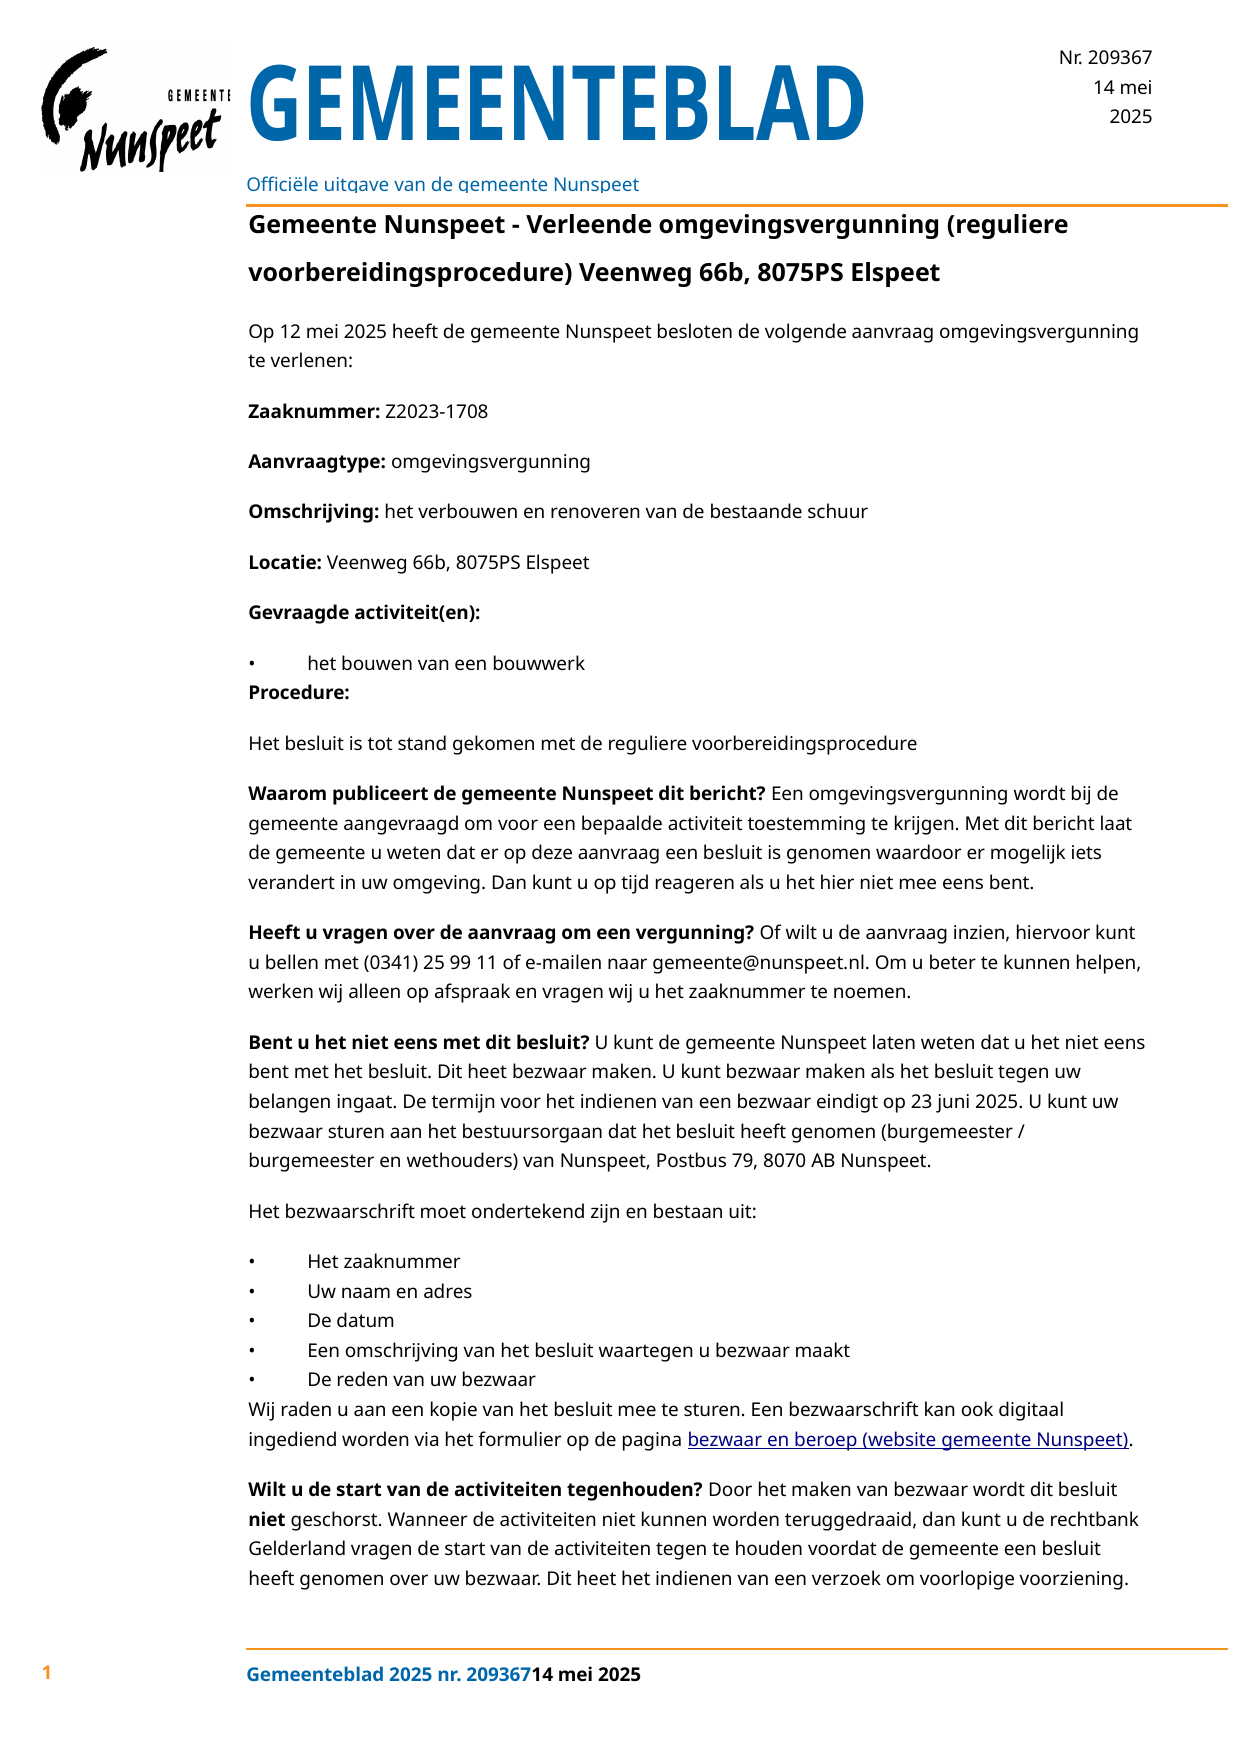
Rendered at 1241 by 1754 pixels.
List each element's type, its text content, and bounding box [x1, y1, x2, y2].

list Een omschrijving van het besluit waartegen u bezwaar maakt [248, 1337, 1152, 1363]
list De datum [248, 1307, 1152, 1333]
text Het besluit is tot stand gekomen met de reguliere voorbereidingsprocedure [248, 730, 1152, 756]
text Locatie: Veenweg 66b, 8075PS Elspeet [248, 549, 1152, 575]
text Waarom publiceert de gemeente Nunspeet dit bericht? Een omgevingsvergunning wordt bij de gemeente aangevraagd om voor een bepaalde activiteit toestemming te krijgen. Met dit bericht laat de gemeente u weten dat er op deze aanvraag een besluit is genomen waardoor er mogelijk iets verandert in uw omgeving. Dan kunt u op tijd reageren als u het hier niet mee eens bent. [248, 780, 1152, 895]
picture [41, 47, 231, 172]
text Procedure: [248, 679, 1152, 705]
text Bent u het niet eens met dit besluit? U kunt de gemeente Nunspeet laten weten dat u het niet eens bent met het besluit. Dit heet bezwaar maken. U kunt bezwaar maken als het besluit tegen uw belangen ingaat. De termijn voor het indienen van een bezwaar eindigt op 23 juni 2025. U kunt uw bezwaar sturen aan het bestuursorgaan dat het besluit heeft genomen (burgemeester / burgemeester en wethouders) van Nunspeet, Postbus 79, 8070 AB Nunspeet. [248, 1029, 1152, 1173]
text Heeft u vragen over de aanvraag om een vergunning? Of wilt u de aanvraag inzien, hiervoor kunt u bellen met (0341) 25 99 11 of e-mailen naar gemeente@nunspeet.nl. Om u beter te kunnen helpen, werken wij alleen op afspraak en vragen wij u het zaaknummer te noemen. [248, 919, 1152, 1004]
list het bouwen van een bouwwerk [248, 650, 1152, 676]
text Aanvraagtype: omgevingsvergunning [248, 448, 1152, 474]
text Wilt u de start van de activiteiten tegenhouden? Door het maken van bezwaar wordt dit besluit niet geschorst. Wanneer de activiteiten niet kunnen worden teruggedraaid, dan kunt u de rechtbank Gelderland vragen de start van de activiteiten tegen te houden voordat de gemeente een besluit heeft genomen over uw bezwaar. Dit heet het indienen van een verzoek om voorlopige voorziening. [248, 1476, 1152, 1591]
list Uw naam en adres [248, 1278, 1152, 1304]
list De reden van uw bezwaar [248, 1367, 1152, 1392]
text Op 12 mei 2025 heeft de gemeente Nunspeet besloten de volgende aanvraag omgevingsvergunning te verlenen: [248, 318, 1152, 373]
text Gemeente Nunspeet - Verleende omgevingsvergunning (reguliere voorbereidingsprocedure) Veenweg 66b, 8075PS Elspeet [248, 207, 1152, 288]
text Zaaknummer: Z2023-1708 [248, 398, 1152, 424]
text Omschrijving: het verbouwen en renoveren van de bestaande schuur [248, 499, 1152, 524]
text Het bezwaarschrift moet ondertekend zijn en bestaan uit: [248, 1198, 1152, 1224]
list Het zaaknummer [248, 1248, 1152, 1274]
text Wij raden u aan een kopie van het besluit mee te sturen. Een bezwaarschrift kan ook digitaal ingediend worden via het formulier op de pagina bezwaar en beroep (website gemeente Nunspeet). [248, 1396, 1152, 1452]
text Gevraagde activiteit(en): [248, 599, 1152, 625]
